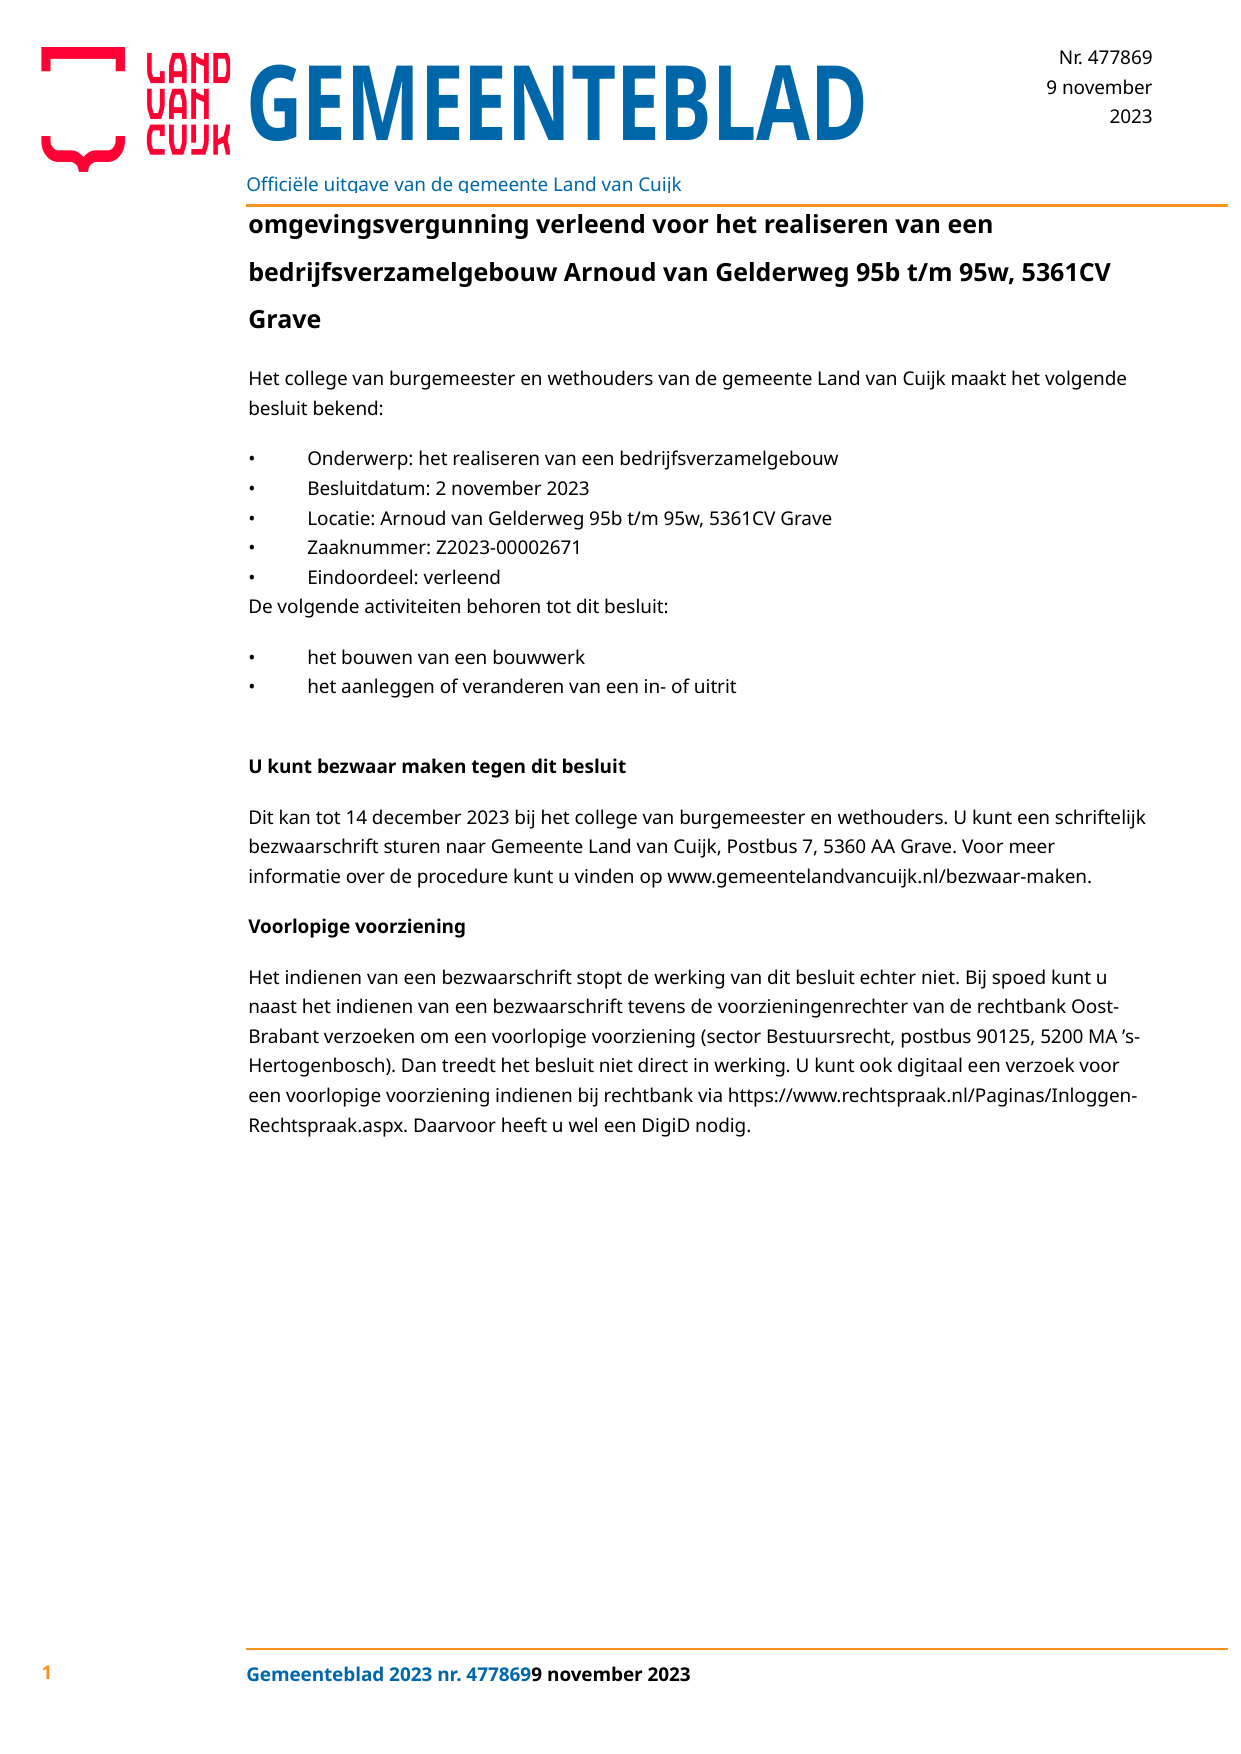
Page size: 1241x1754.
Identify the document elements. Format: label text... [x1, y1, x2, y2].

list Besluitdatum: 2 november 2023 [248, 475, 1152, 501]
text U kunt bezwaar maken tegen dit besluit [248, 753, 1152, 779]
text Het indienen van een bezwaarschrift stopt de werking van dit besluit echter niet. Bij spoed kunt u naast het indienen van een bezwaarschrift tevens de voorzieningenrechter van de rechtbank Oost-Brabant verzoeken om een voorlopige voorziening (sector Bestuursrecht, postbus 90125, 5200 MA ’s-Hertogenbosch). Dan treedt het besluit niet direct in werking. U kunt ook digitaal een verzoek voor een voorlopige voorziening indienen bij rechtbank via https://www.rechtspraak.nl/Paginas/Inloggen-Rechtspraak.aspx. Daarvoor heeft u wel een DigiD nodig. [248, 964, 1152, 1137]
list Onderwerp: het realiseren van een bedrijfsverzamelgebouw [248, 446, 1152, 471]
text De volgende activiteiten behoren tot dit besluit: [248, 593, 1152, 619]
list Locatie: Arnoud van Gelderweg 95b t/m 95w, 5361CV Grave [248, 505, 1152, 530]
list het aanleggen of veranderen van een in- of uitrit [248, 673, 1152, 699]
text omgevingsvergunning verleend voor het realiseren van een bedrijfsverzamelgebouw Arnoud van Gelderweg 95b t/m 95w, 5361CV Grave [248, 207, 1152, 336]
text Dit kan tot 14 december 2023 bij het college van burgemeester en wethouders. U kunt een schriftelijk bezwaarschrift sturen naar Gemeente Land van Cuijk, Postbus 7, 5360 AA Grave. Voor meer informatie over de procedure kunt u vinden op www.gemeentelandvancuijk.nl/bezwaar-maken. [248, 804, 1152, 889]
text Voorlopige voorziening [248, 913, 1152, 939]
picture [41, 47, 231, 172]
list Zaaknummer: Z2023-00002671 [248, 534, 1152, 560]
list Eindoordeel: verleend [248, 564, 1152, 589]
text Het college van burgemeester en wethouders van de gemeente Land van Cuijk maakt het volgende besluit bekend: [248, 366, 1152, 421]
list het bouwen van een bouwwerk [248, 644, 1152, 669]
